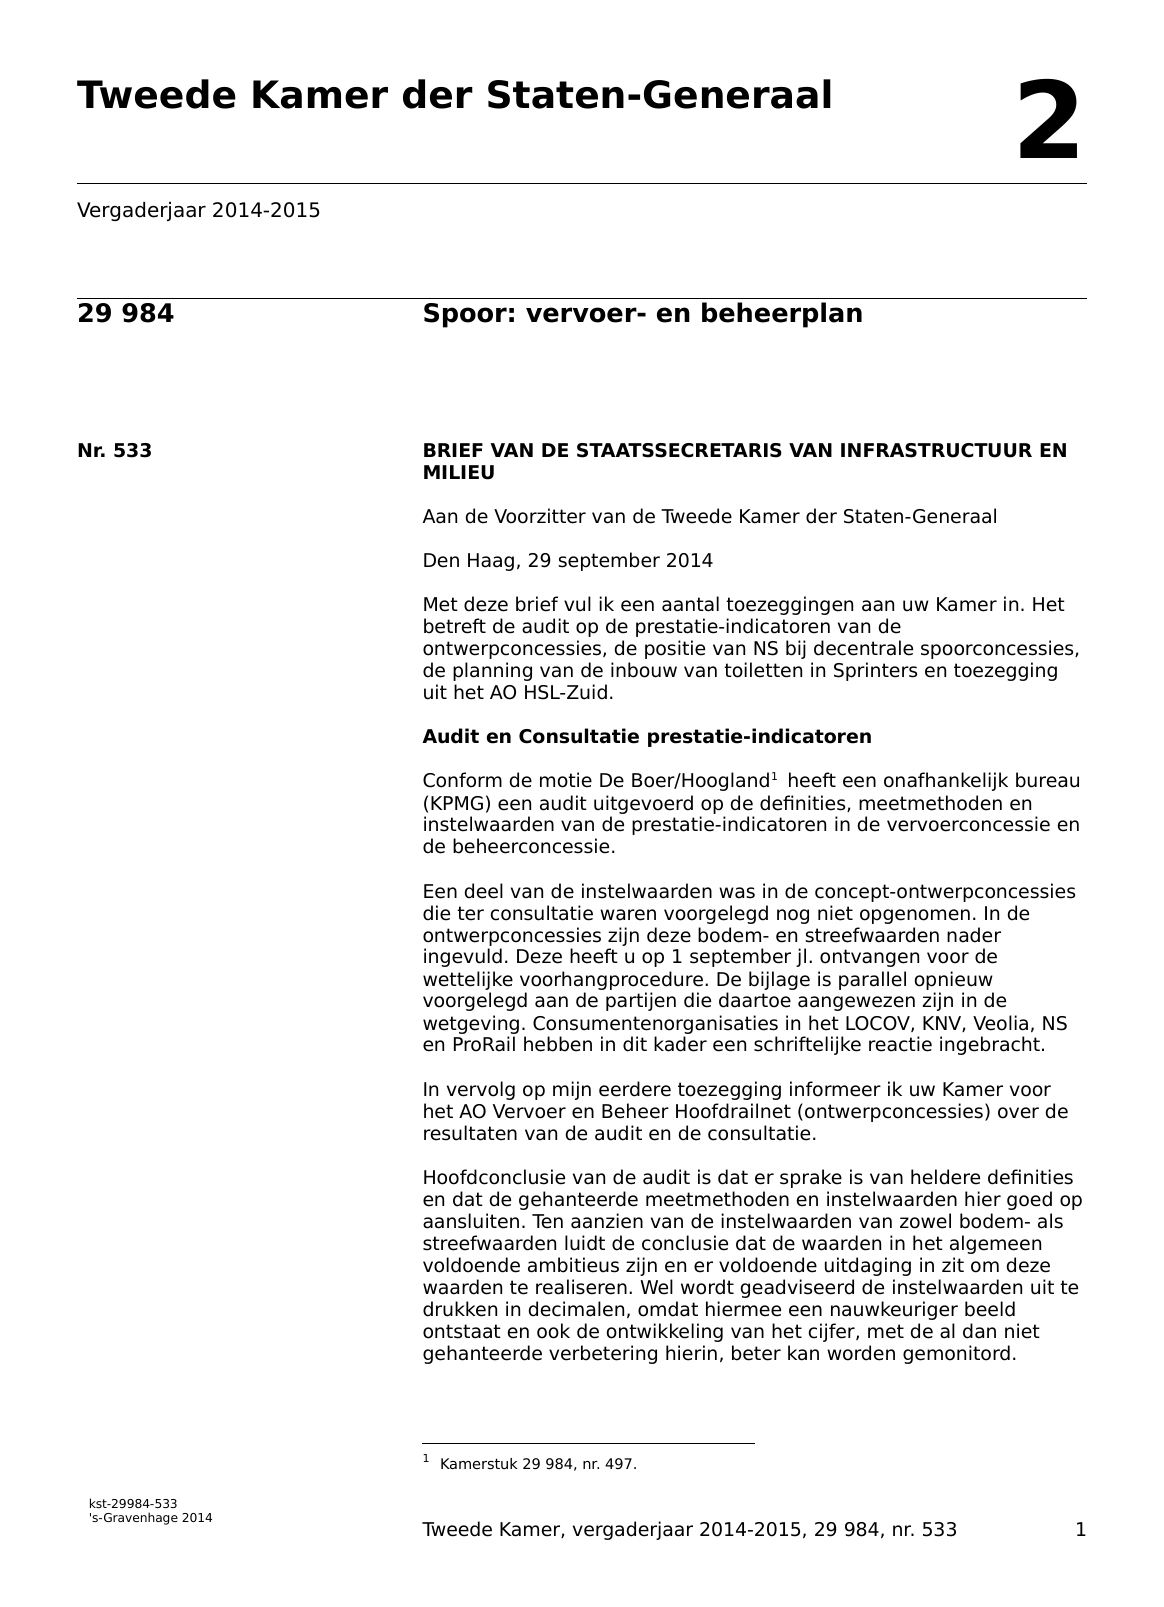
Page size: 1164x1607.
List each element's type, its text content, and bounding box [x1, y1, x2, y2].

text In vervolg op mijn eerdere toezegging informeer ik uw Kamer voor het AO Vervoer en Beheer Hoofdrailnet (ontwerpconcessies) over de resultaten van de audit en de consultatie. [422, 1078, 1087, 1144]
text Conform de motie De Boer/Hoogland heeft een onafhankelijk bureau (KPMG) een audit uitgevoerd op de definities, meetmethoden en instelwaarden van de prestatie-indicatoren in de vervoerconcessie en de beheerconcessie. [422, 770, 1087, 858]
subtitle 29 984 Spoor: vervoer- en beheerplan [77, 299, 1087, 329]
text Hoofdconclusie van de audit is dat er sprake is van heldere definities en dat de gehanteerde meetmethoden en instelwaarden hier goed op aansluiten. Ten aanzien van de instelwaarden van zowel bodem- als streefwaarden luidt de conclusie dat de waarden in het algemeen voldoende ambitieus zijn en er voldoende uitdaging in zit om deze waarden te realiseren. Wel wordt geadviseerd de instelwaarden uit te drukken in decimalen, omdat hiermee een nauwkeuriger beeld ontstaat en ook de ontwikkeling van het cijfer, met de al dan niet gehanteerde verbetering hierin, beter kan worden gemonitord. [422, 1167, 1087, 1364]
text kst-29984-533 [88, 1497, 323, 1511]
text Aan de Voorzitter van de Tweede Kamer der Staten-Generaal [422, 506, 1087, 528]
text Den Haag, 29 september 2014 [422, 550, 1087, 572]
subtitle Nr. 533 BRIEF VAN DE STAATSSECRETARIS VAN INFRASTRUCTUUR EN MILIEU [77, 440, 1087, 484]
text 's-Gravenhage 2014 [88, 1511, 323, 1525]
text Met deze brief vul ik een aantal toezeggingen aan uw Kamer in. Het betreft de audit op de prestatie-indicatoren van de ontwerpconcessies, de positie van NS bij decentrale spoorconcessies, de planning van de inbouw van toiletten in Sprinters en toezegging uit het AO HSL-Zuid. [422, 594, 1087, 704]
table_cell Vergaderjaar 2014-2015 [77, 184, 1087, 298]
table_header Tweede Kamer der Staten-Generaal [77, 59, 886, 183]
subtitle Audit en Consultatie prestatie-indicatoren [422, 726, 1087, 748]
text Een deel van de instelwaarden was in de concept-ontwerpconcessies die ter consultatie waren voorgelegd nog niet opgenomen. In de ontwerpconcessies zijn deze bodem- en streefwaarden nader ingevuld. Deze heeft u op 1 september jl. ontvangen voor de wettelijke voorhangprocedure. De bijlage is parallel opnieuw voorgelegd aan de partijen die daartoe aangewezen zijn in de wetgeving. Consumentenorganisaties in het LOCOV, KNV, Veolia, NS en ProRail hebben in dit kader een schriftelijke reactie ingebracht. [422, 881, 1087, 1056]
text Kamerstuk 29 984, nr. 497. [422, 1452, 1087, 1474]
table_header 2 [886, 59, 1087, 183]
